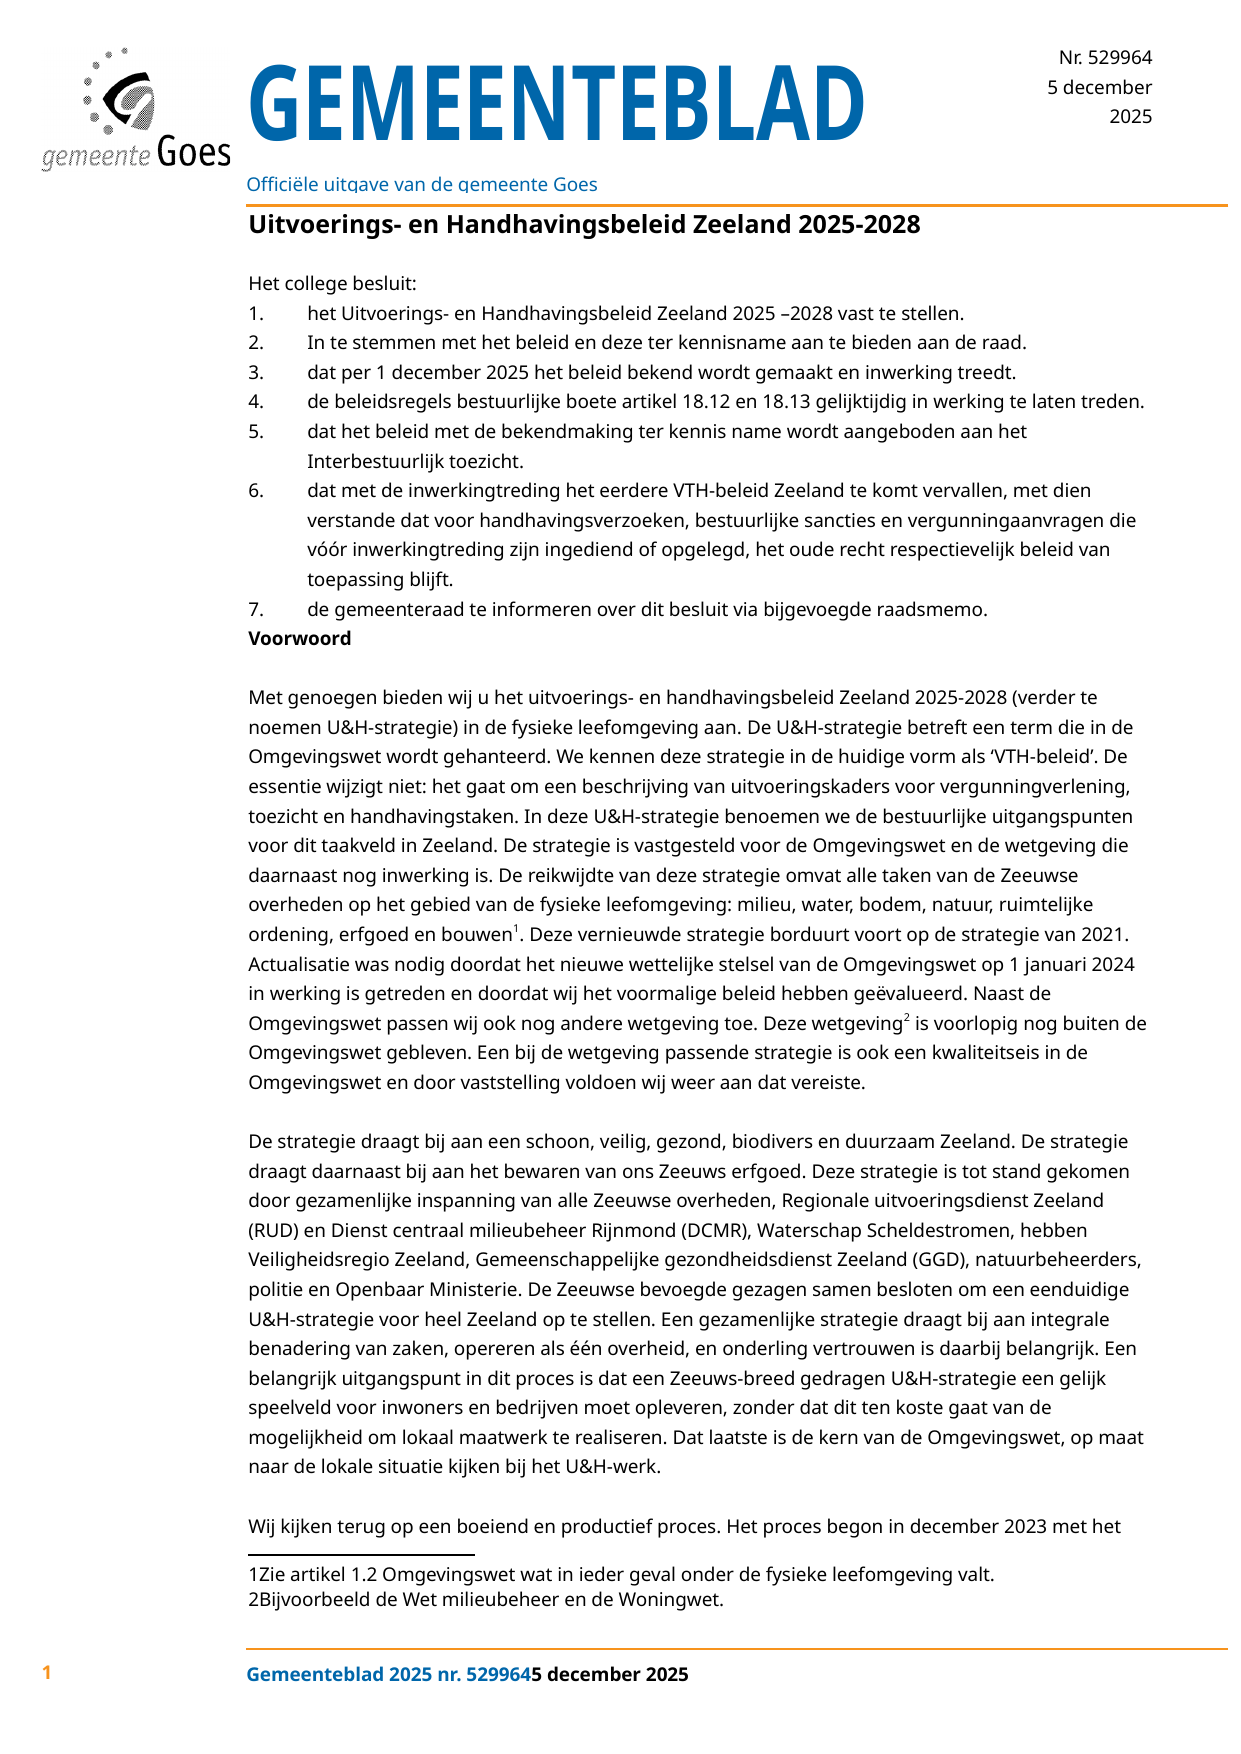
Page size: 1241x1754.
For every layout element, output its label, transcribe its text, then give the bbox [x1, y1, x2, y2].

text Wij kijken terug op een boeiend en productief proces. Het proces begon in december 2023 met het [248, 1513, 1152, 1538]
text Voorwoord [248, 625, 1152, 651]
text Bijvoorbeeld de Wet milieubeheer en de Woningwet. [248, 1586, 1152, 1612]
text Zie artikel 1.2 Omgevingswet wat in ieder geval onder de fysieke leefomgeving valt. [248, 1561, 1152, 1586]
text Uitvoerings- en Handhavingsbeleid Zeeland 2025-2028 [248, 207, 1152, 241]
text De strategie draagt bij aan een schoon, veilig, gezond, biodivers en duurzaam Zeeland. De strategie draagt daarnaast bij aan het bewaren van ons Zeeuws erfgoed. Deze strategie is tot stand gekomen door gezamenlijke inspanning van alle Zeeuwse overheden, Regionale uitvoeringsdienst Zeeland (RUD) en Dienst centraal milieubeheer Rijnmond (DCMR), Waterschap Scheldestromen, hebben Veiligheidsregio Zeeland, Gemeenschappelijke gezondheidsdienst Zeeland (GGD), natuurbeheerders, politie en Openbaar Ministerie. De Zeeuwse bevoegde gezagen samen besloten om een eenduidige U&H-strategie voor heel Zeeland op te stellen. Een gezamenlijke strategie draagt bij aan integrale benadering van zaken, opereren als één overheid, en onderling vertrouwen is daarbij belangrijk. Een belangrijk uitgangspunt in dit proces is dat een Zeeuws-breed gedragen U&H-strategie een gelijk speelveld voor inwoners en bedrijven moet opleveren, zonder dat dit ten koste gaat van de mogelijkheid om lokaal maatwerk te realiseren. Dat laatste is de kern van de Omgevingswet, op maat naar de lokale situatie kijken bij het U&H-werk. [248, 1128, 1152, 1479]
list dat het beleid met de bekendmaking ter kennis name wordt aangeboden aan het Interbestuurlijk toezicht. [248, 418, 1152, 473]
list dat met de inwerkingtreding het eerdere VTH-beleid Zeeland te komt vervallen, met dien verstande dat voor handhavingsverzoeken, bestuurlijke sancties en vergunningaanvragen die vóór inwerkingtreding zijn ingediend of opgelegd, het oude recht respectievelijk beleid van toepassing blijft. [248, 477, 1152, 592]
list het Uitvoerings- en Handhavingsbeleid Zeeland 2025 –2028 vast te stellen. [248, 300, 1152, 326]
list dat per 1 december 2025 het beleid bekend wordt gemaakt en inwerking treedt. [248, 359, 1152, 385]
list In te stemmen met het beleid en deze ter kennisname aan te bieden aan de raad. [248, 329, 1152, 355]
text Het college besluit: [248, 270, 1152, 296]
list de beleidsregels bestuurlijke boete artikel 18.12 en 18.13 gelijktijdig in werking te laten treden. [248, 389, 1152, 414]
list de gemeenteraad te informeren over dit besluit via bijgevoegde raadsmemo. [248, 596, 1152, 621]
picture [41, 47, 231, 172]
text Met genoegen bieden wij u het uitvoerings- en handhavingsbeleid Zeeland 2025-2028 (verder te noemen U&H-strategie) in de fysieke leefomgeving aan. De U&H-strategie betreft een term die in de Omgevingswet wordt gehanteerd. We kennen deze strategie in de huidige vorm als ‘VTH-beleid’. De essentie wijzigt niet: het gaat om een beschrijving van uitvoeringskaders voor vergunningverlening, toezicht en handhavingstaken. In deze U&H-strategie benoemen we de bestuurlijke uitgangspunten voor dit taakveld in Zeeland. De strategie is vastgesteld voor de Omgevingswet en de wetgeving die daarnaast nog inwerking is. De reikwijdte van deze strategie omvat alle taken van de Zeeuwse overheden op het gebied van de fysieke leefomgeving: milieu, water, bodem, natuur, ruimtelijke ordening, erfgoed en bouwen. Deze vernieuwde strategie borduurt voort op de strategie van 2021. Actualisatie was nodig doordat het nieuwe wettelijke stelsel van de Omgevingswet op 1 januari 2024 in werking is getreden en doordat wij het voormalige beleid hebben geëvalueerd. Naast de Omgevingswet passen wij ook nog andere wetgeving toe. Deze wetgeving is voorlopig nog buiten de Omgevingswet gebleven. Een bij de wetgeving passende strategie is ook een kwaliteitseis in de Omgevingswet en door vaststelling voldoen wij weer aan dat vereiste. [248, 684, 1152, 1095]
